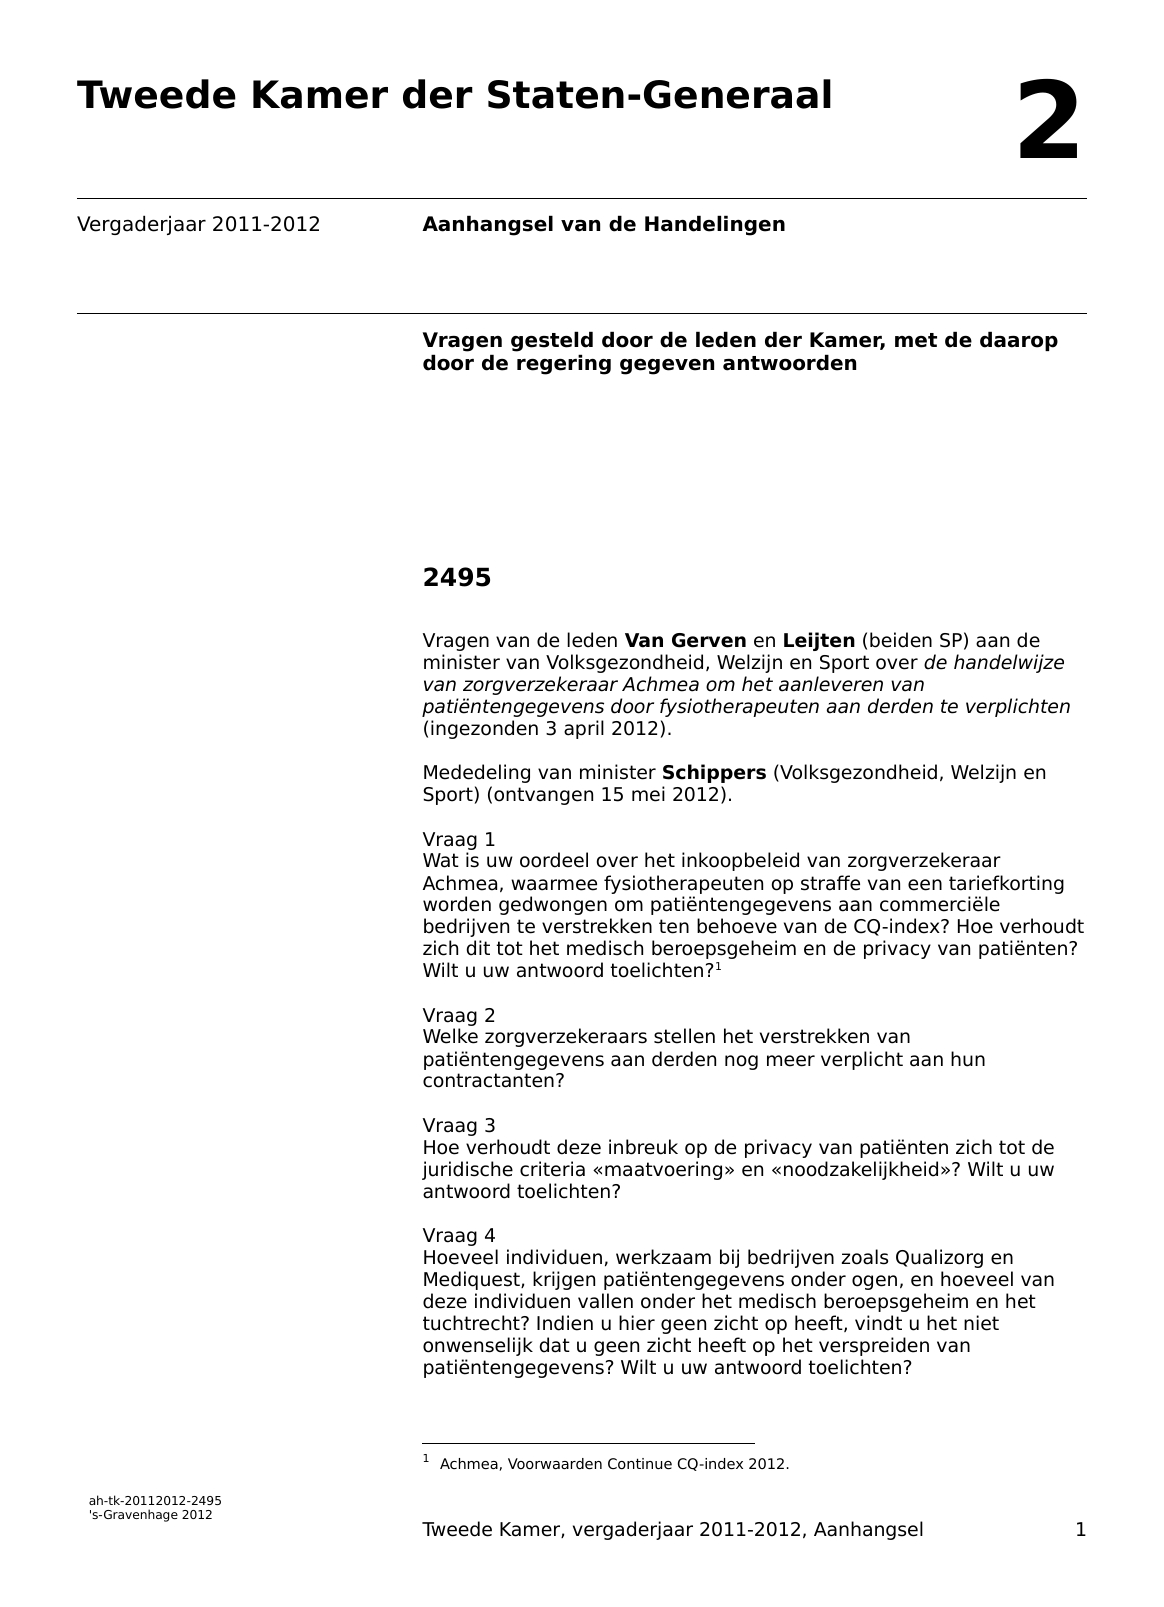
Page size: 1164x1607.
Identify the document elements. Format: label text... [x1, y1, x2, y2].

text Wat is uw oordeel over het inkoopbeleid van zorgverzekeraar Achmea, waarmee fysiotherapeuten op straffe van een tariefkorting worden gedwongen om patiëntengegevens aan commerciële bedrijven te verstrekken ten behoeve van de CQ-index? Hoe verhoudt zich dit tot het medisch beroepsgeheim en de privacy van patiënten? Wilt u uw antwoord toelichten? [422, 850, 1087, 982]
text Hoe verhoudt deze inbreuk op de privacy van patiënten zich tot de juridische criteria «maatvoering» en «noodzakelijkheid»? Wilt u uw antwoord toelichten? [422, 1137, 1087, 1202]
text Vraag 1 [422, 828, 1087, 850]
table_cell Vergaderjaar 2011-2012 [77, 199, 422, 313]
table_cell [77, 314, 422, 375]
text Vraag 3 [422, 1114, 1087, 1137]
text Vraag 4 [422, 1225, 1087, 1247]
text Hoeveel individuen, werkzaam bij bedrijven zoals Qualizorg en Mediquest, krijgen patiëntengegevens onder ogen, en hoeveel van deze individuen vallen onder het medisch beroepsgeheim en het tuchtrecht? Indien u hier geen zicht op heeft, vindt u het niet onwenselijk dat u geen zicht heeft op het verspreiden van patiëntengegevens? Wilt u uw antwoord toelichten? [422, 1247, 1087, 1378]
text Welke zorgverzekeraars stellen het verstrekken van patiëntengegevens aan derden nog meer verplicht aan hun contractanten? [422, 1026, 1087, 1092]
table_cell Aanhangsel van de Handelingen [422, 199, 1087, 313]
text Vraag 2 [422, 1004, 1087, 1026]
text Mededeling van minister Schippers (Volksgezondheid, Welzijn en Sport) (ontvangen 15 mei 2012). [422, 762, 1087, 806]
table_header Tweede Kamer der Staten-Generaal [77, 59, 886, 198]
text ah-tk-20112012-2495 [88, 1494, 323, 1508]
text 2495 [422, 563, 1087, 592]
table_header 2 [886, 59, 1087, 198]
text 's-Gravenhage 2012 [88, 1508, 323, 1522]
text Achmea, Voorwaarden Continue CQ-index 2012. [422, 1452, 1087, 1474]
text Vragen van de leden Van Gerven en Leijten (beiden SP) aan de minister van Volksgezondheid, Welzijn en Sport over de handelwijze van zorgverzekeraar Achmea om het aanleveren van patiëntengegevens door fysiotherapeuten aan derden te verplichten (ingezonden 3 april 2012). [422, 630, 1087, 740]
table_cell Vragen gesteld door de leden der Kamer, met de daarop door de regering gegeven antwoorden [422, 314, 1087, 375]
